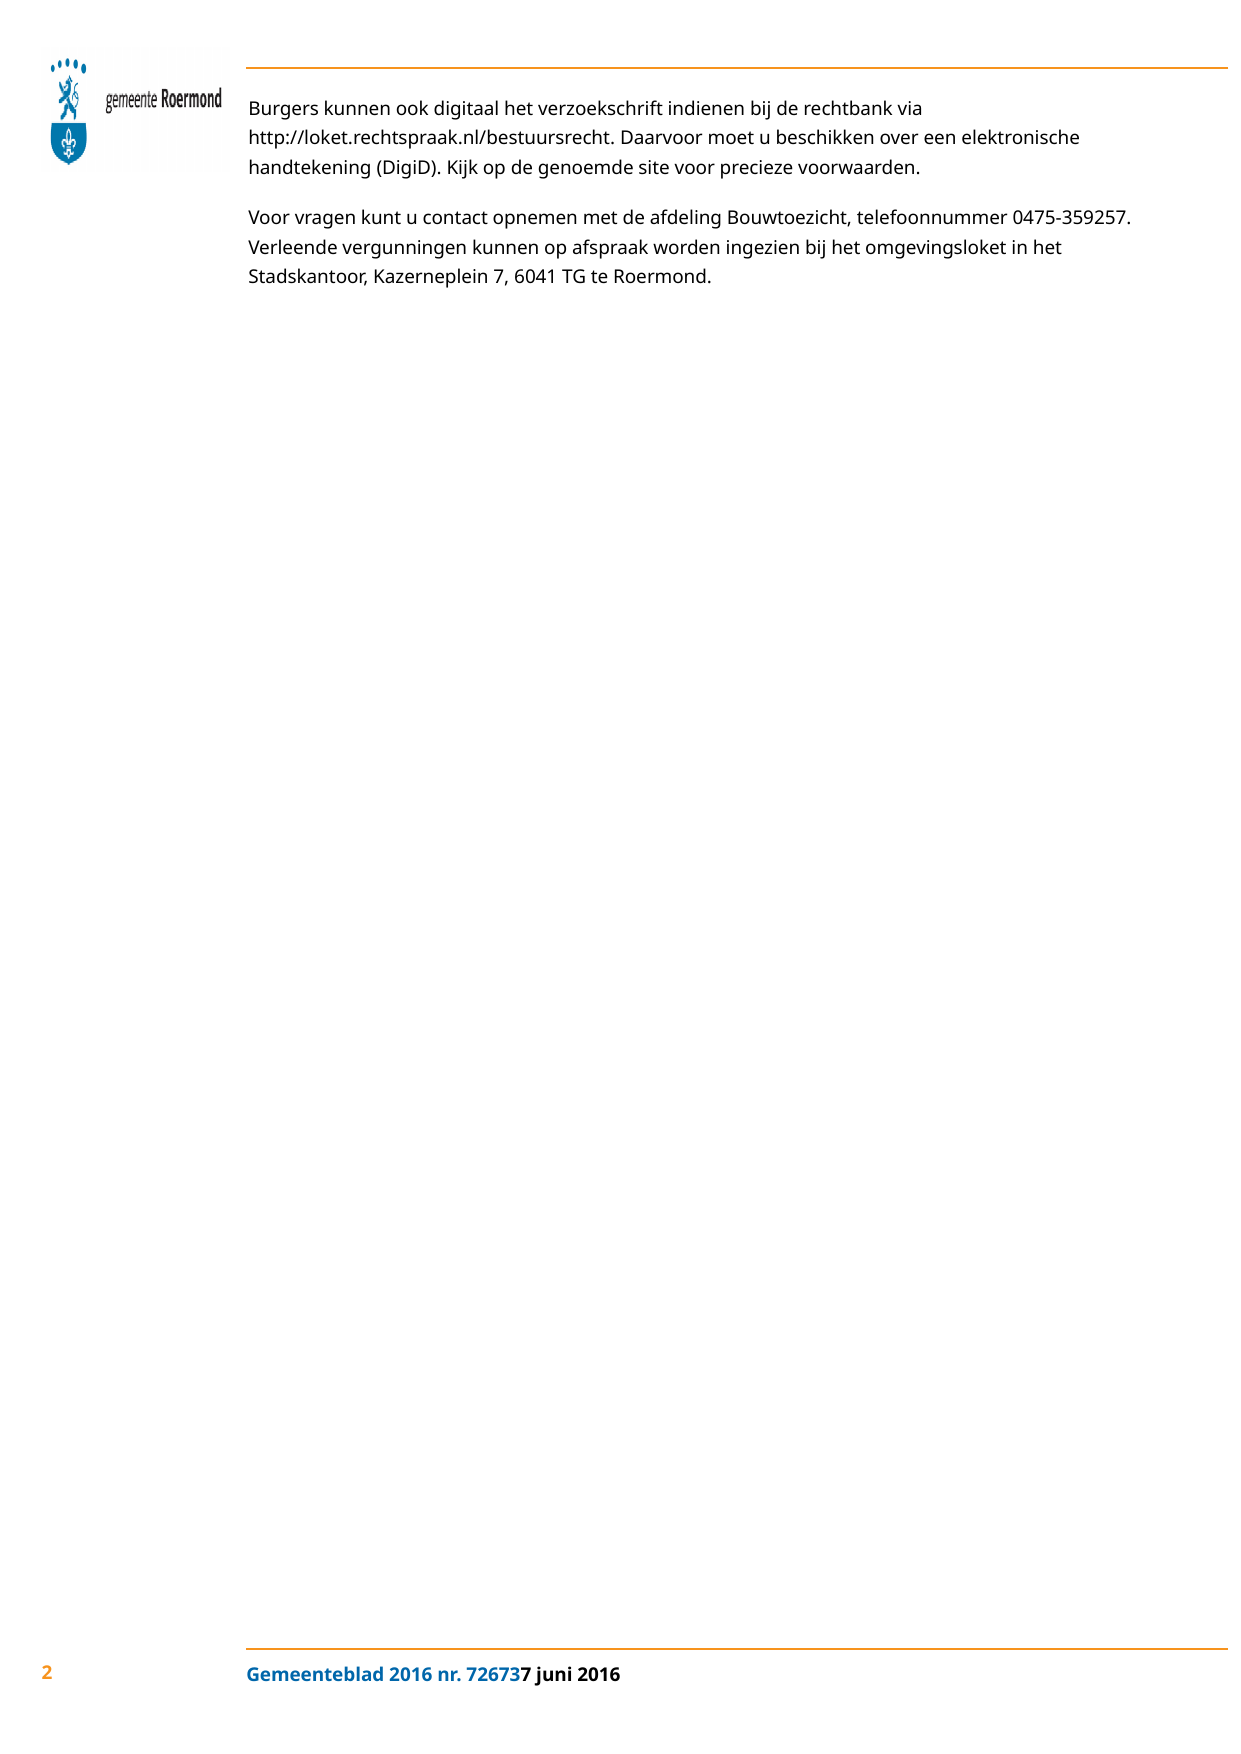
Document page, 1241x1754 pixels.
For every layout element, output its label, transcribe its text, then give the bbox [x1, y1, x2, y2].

text Voor vragen kunt u contact opnemen met de afdeling Bouwtoezicht, telefoonnummer 0475-359257. Verleende vergunningen kunnen op afspraak worden ingezien bij het omgevingsloket in het Stadskantoor, Kazerneplein 7, 6041 TG te Roermond. [248, 204, 1152, 289]
text Burgers kunnen ook digitaal het verzoekschrift indienen bij de rechtbank via http://loket.rechtspraak.nl/bestuursrecht. Daarvoor moet u beschikken over een elektronische handtekening (DigiD). Kijk op de genoemde site voor precieze voorwaarden. [248, 95, 1152, 180]
picture [41, 47, 231, 172]
